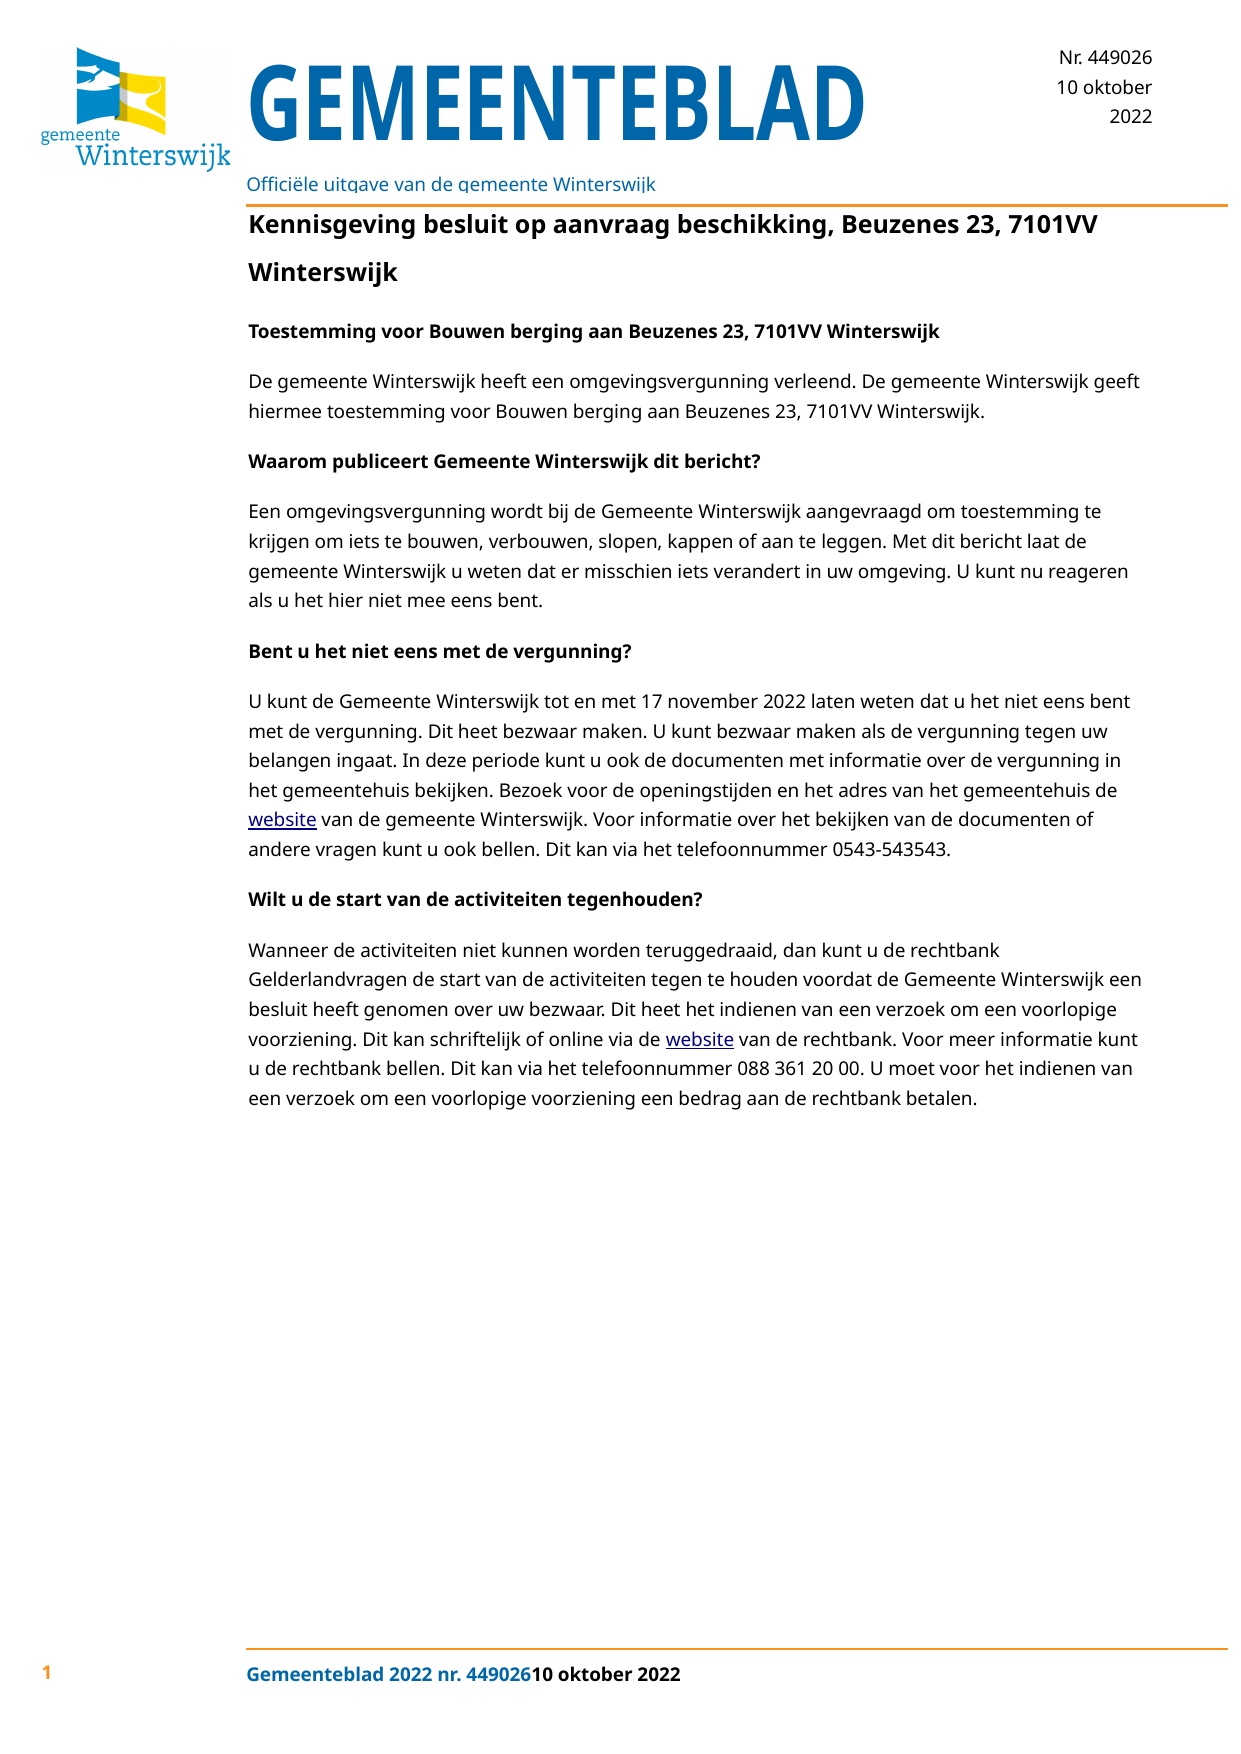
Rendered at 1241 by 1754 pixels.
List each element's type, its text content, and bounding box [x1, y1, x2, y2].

text Wilt u de start van de activiteiten tegenhouden? [248, 887, 1152, 912]
text Wanneer de activiteiten niet kunnen worden teruggedraaid, dan kunt u de rechtbank Gelderlandvragen de start van de activiteiten tegen te houden voordat de Gemeente Winterswijk een besluit heeft genomen over uw bezwaar. Dit heet het indienen van een verzoek om een voorlopige voorziening. Dit kan schriftelijk of online via de website van de rechtbank. Voor meer informatie kunt u de rechtbank bellen. Dit kan via het telefoonnummer 088 361 20 00. U moet voor het indienen van een verzoek om een voorlopige voorziening een bedrag aan de rechtbank betalen. [248, 937, 1152, 1111]
text U kunt de Gemeente Winterswijk tot en met 17 november 2022 laten weten dat u het niet eens bent met de vergunning. Dit heet bezwaar maken. U kunt bezwaar maken als de vergunning tegen uw belangen ingaat. In deze periode kunt u ook de documenten met informatie over de vergunning in het gemeentehuis bekijken. Bezoek voor de openingstijden en het adres van het gemeentehuis de website van de gemeente Winterswijk. Voor informatie over het bekijken van de documenten of andere vragen kunt u ook bellen. Dit kan via het telefoonnummer 0543-543543. [248, 688, 1152, 862]
text Een omgevingsvergunning wordt bij de Gemeente Winterswijk aangevraagd om toestemming te krijgen om iets te bouwen, verbouwen, slopen, kappen of aan te leggen. Met dit bericht laat de gemeente Winterswijk u weten dat er misschien iets verandert in uw omgeving. U kunt nu reageren als u het hier niet mee eens bent. [248, 499, 1152, 613]
text Kennisgeving besluit op aanvraag beschikking, Beuzenes 23, 7101VV Winterswijk [248, 207, 1152, 288]
text De gemeente Winterswijk heeft een omgevingsvergunning verleend. De gemeente Winterswijk geeft hiermee toestemming voor Bouwen berging aan Beuzenes 23, 7101VV Winterswijk. [248, 368, 1152, 424]
picture [41, 47, 231, 172]
text Bent u het niet eens met de vergunning? [248, 638, 1152, 664]
text Waarom publiceert Gemeente Winterswijk dit bericht? [248, 448, 1152, 474]
picture [225, 153, 231, 162]
text Toestemming voor Bouwen berging aan Beuzenes 23, 7101VV Winterswijk [248, 318, 1152, 344]
